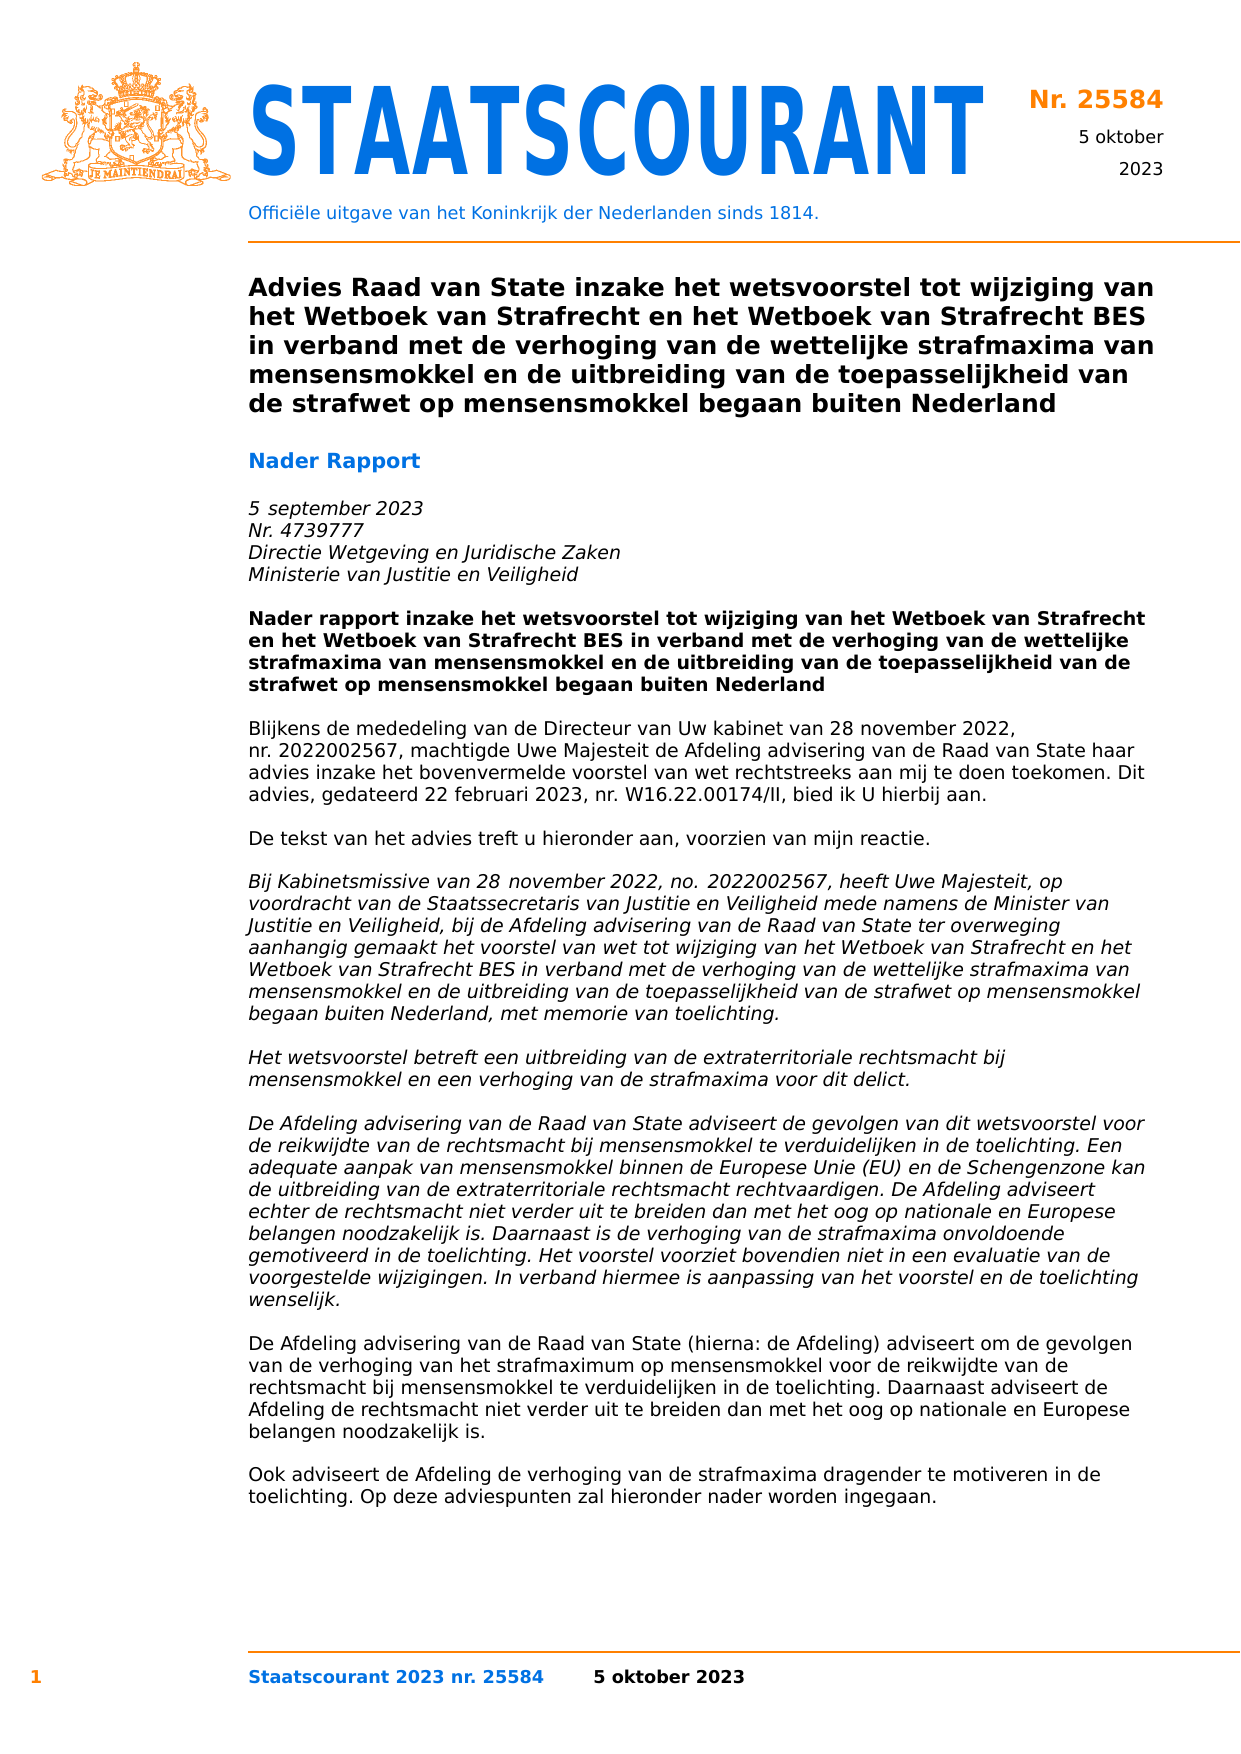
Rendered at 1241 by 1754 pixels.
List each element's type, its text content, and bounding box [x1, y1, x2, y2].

subtitle Nader Rapport [248, 449, 1163, 473]
table_cell Officiële uitgave van het Koninkrijk der Nederlanden sinds 1814. [248, 203, 1240, 241]
text Het wetsvoorstel betreft een uitbreiding van de extraterritoriale rechtsmacht bij mensensmokkel en een verhoging van de strafmaxima voor dit delict. [248, 1047, 1163, 1091]
table_header Nr. 25584 [998, 62, 1240, 121]
text 5 september 2023 [248, 498, 1163, 520]
table_cell 5 oktober [998, 121, 1240, 153]
text Ook adviseert de Afdeling de verhoging van de strafmaxima dragender te motiveren in de toelichting. Op deze adviespunten zal hieronder nader worden ingegaan. [248, 1464, 1163, 1508]
table_header STAATSCOURANT [248, 62, 998, 203]
text Nader rapport inzake het wetsvoorstel tot wijziging van het Wetboek van Strafrecht en het Wetboek van Strafrecht BES in verband met de verhoging van de wettelijke strafmaxima van mensensmokkel en de uitbreiding van de toepasselijkheid van de strafwet op mensensmokkel begaan buiten Nederland [248, 608, 1163, 696]
text Ministerie van Justitie en Veiligheid [248, 564, 1163, 586]
text De Afdeling advisering van de Raad van State (hierna: de Afdeling) adviseert om de gevolgen van de verhoging van het strafmaximum op mensensmokkel voor de reikwijdte van de rechtsmacht bij mensensmokkel te verduidelijken in de toelichting. Daarnaast adviseert de Afdeling de rechtsmacht niet verder uit te breiden dan met het oog op nationale en Europese belangen noodzakelijk is. [248, 1333, 1163, 1442]
subtitle Advies Raad van State inzake het wetsvoorstel tot wijziging van het Wetboek van Strafrecht en het Wetboek van Strafrecht BES in verband met de verhoging van de wettelijke strafmaxima van mensensmokkel en de uitbreiding van de toepasselijkheid van de strafwet op mensensmokkel begaan buiten Nederland [248, 273, 1163, 419]
text Nr. 4739777 [248, 520, 1163, 542]
table_header [25, 62, 248, 241]
text Bij Kabinetsmissive van 28 november 2022, no. 2022002567, heeft Uwe Majesteit, op voordracht van de Staatssecretaris van Justitie en Veiligheid mede namens de Minister van Justitie en Veiligheid, bij de Afdeling advisering van de Raad van State ter overweging aanhangig gemaakt het voorstel van wet tot wijziging van het Wetboek van Strafrecht en het Wetboek van Strafrecht BES in verband met de verhoging van de wettelijke strafmaxima van mensensmokkel en de uitbreiding van de toepasselijkheid van de strafwet op mensensmokkel begaan buiten Nederland, met memorie van toelichting. [248, 871, 1163, 1025]
text Blijkens de mededeling van de Directeur van Uw kabinet van 28 november 2022, nr. 2022002567, machtigde Uwe Majesteit de Afdeling advisering van de Raad van State haar advies inzake het bovenvermelde voorstel van wet rechtstreeks aan mij te doen toekomen. Dit advies, gedateerd 22 februari 2023, nr. W16.22.00174/II, bied ik U hierbij aan. [248, 718, 1163, 806]
table_cell 2023 [998, 153, 1240, 203]
text De Afdeling advisering van de Raad van State adviseert de gevolgen van dit wetsvoorstel voor de reikwijdte van de rechtsmacht bij mensensmokkel te verduidelijken in de toelichting. Een adequate aanpak van mensensmokkel binnen de Europese Unie (EU) en de Schengenzone kan de uitbreiding van de extraterritoriale rechtsmacht rechtvaardigen. De Afdeling adviseert echter de rechtsmacht niet verder uit te breiden dan met het oog op nationale en Europese belangen noodzakelijk is. Daarnaast is de verhoging van de strafmaxima onvoldoende gemotiveerd in de toelichting. Het voorstel voorziet bovendien niet in een evaluatie van de voorgestelde wijzigingen. In verband hiermee is aanpassing van het voorstel en de toelichting wenselijk. [248, 1113, 1163, 1311]
text Directie Wetgeving en Juridische Zaken [248, 542, 1163, 564]
text De tekst van het advies treft u hieronder aan, voorzien van mijn reactie. [248, 827, 1163, 849]
picture [41, 62, 231, 186]
